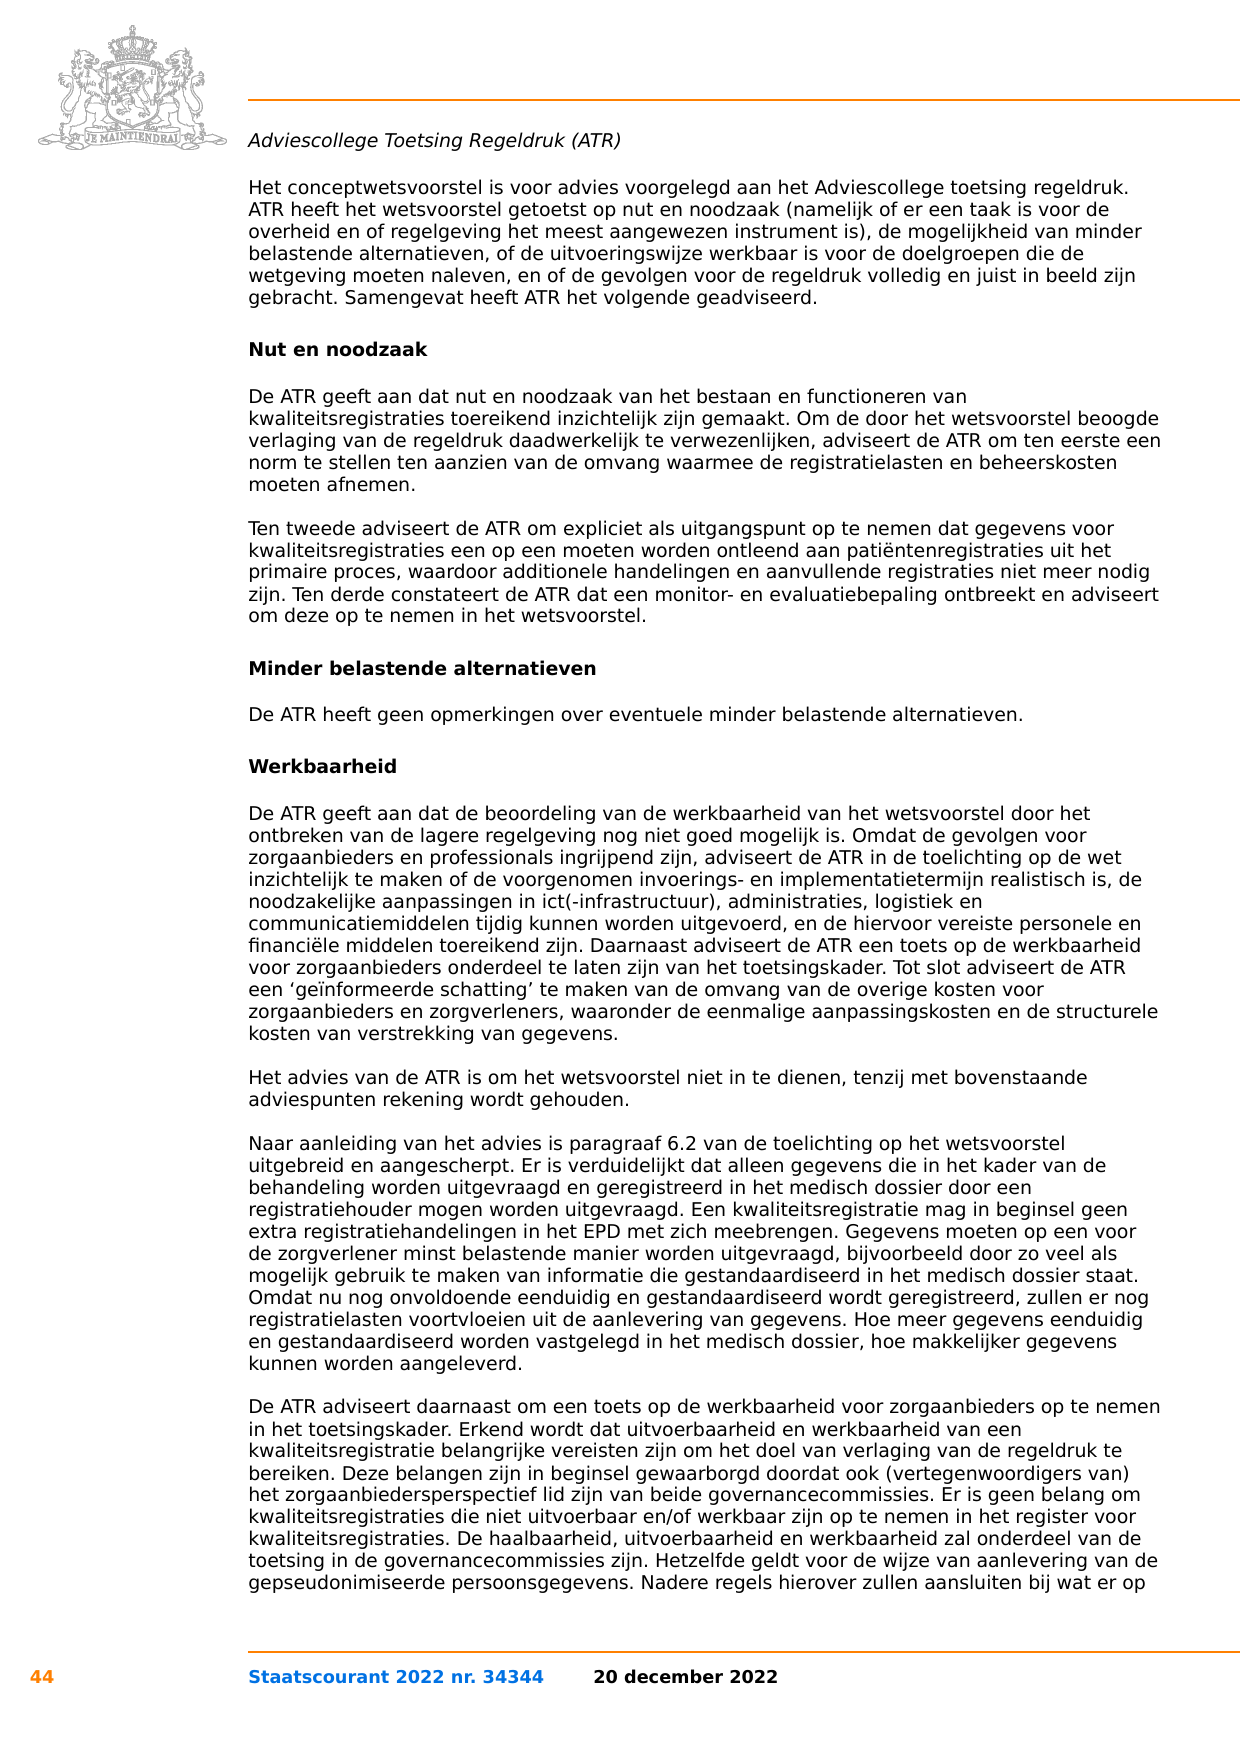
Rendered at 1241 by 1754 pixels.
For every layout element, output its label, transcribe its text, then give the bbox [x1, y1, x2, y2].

subtitle Werkbaarheid [248, 756, 1163, 778]
text De ATR heeft geen opmerkingen over eventuele minder belastende alternatieven. [248, 704, 1163, 726]
text De ATR geeft aan dat nut en noodzaak van het bestaan en functioneren van kwaliteitsregistraties toereikend inzichtelijk zijn gemaakt. Om de door het wetsvoorstel beoogde verlaging van de regeldruk daadwerkelijk te verwezenlijken, adviseert de ATR om ten eerste een norm te stellen ten aanzien van de omvang waarmee de registratielasten en beheerskosten moeten afnemen. [248, 386, 1163, 496]
picture [38, 25, 227, 150]
text Het conceptwetsvoorstel is voor advies voorgelegd aan het Adviescollege toetsing regeldruk. ATR heeft het wetsvoorstel getoetst op nut en noodzaak (namelijk of er een taak is voor de overheid en of regelgeving het meest aangewezen instrument is), de mogelijkheid van minder belastende alternatieven, of de uitvoeringswijze werkbaar is voor de doelgroepen die de wetgeving moeten naleven, en of de gevolgen voor de regeldruk volledig en juist in beeld zijn gebracht. Samengevat heeft ATR het volgende geadviseerd. [248, 177, 1163, 309]
subtitle Adviescollege Toetsing Regeldruk (ATR) [248, 130, 1163, 152]
text De ATR adviseert daarnaast om een toets op de werkbaarheid voor zorgaanbieders op te nemen in het toetsingskader. Erkend wordt dat uitvoerbaarheid en werkbaarheid van een kwaliteitsregistratie belangrijke vereisten zijn om het doel van verlaging van de regeldruk te bereiken. Deze belangen zijn in beginsel gewaarborgd doordat ook (vertegenwoordigers van) het zorgaanbiedersperspectief lid zijn van beide governancecommissies. Er is geen belang om kwaliteitsregistraties die niet uitvoerbaar en/of werkbaar zijn op te nemen in het register voor kwaliteitsregistraties. De haalbaarheid, uitvoerbaarheid en werkbaarheid zal onderdeel van de toetsing in de governancecommissies zijn. Hetzelfde geldt voor de wijze van aanlevering van de gepseudonimiseerde persoonsgegevens. Nadere regels hierover zullen aansluiten bij wat er op [248, 1396, 1163, 1594]
text Ten tweede adviseert de ATR om expliciet als uitgangspunt op te nemen dat gegevens voor kwaliteitsregistraties een op een moeten worden ontleend aan patiëntenregistraties uit het primaire proces, waardoor additionele handelingen en aanvullende registraties niet meer nodig zijn. Ten derde constateert de ATR dat een monitor- en evaluatiebepaling ontbreekt en adviseert om deze op te nemen in het wetsvoorstel. [248, 517, 1163, 627]
text Het advies van de ATR is om het wetsvoorstel niet in te dienen, tenzij met bovenstaande adviespunten rekening wordt gehouden. [248, 1067, 1163, 1111]
text Naar aanleiding van het advies is paragraaf 6.2 van de toelichting op het wetsvoorstel uitgebreid en aangescherpt. Er is verduidelijkt dat alleen gegevens die in het kader van de behandeling worden uitgevraagd en geregistreerd in het medisch dossier door een registratiehouder mogen worden uitgevraagd. Een kwaliteitsregistratie mag in beginsel geen extra registratiehandelingen in het EPD met zich meebrengen. Gegevens moeten op een voor de zorgverlener minst belastende manier worden uitgevraagd, bijvoorbeeld door zo veel als mogelijk gebruik te maken van informatie die gestandaardiseerd in het medisch dossier staat. Omdat nu nog onvoldoende eenduidig en gestandaardiseerd wordt geregistreerd, zullen er nog registratielasten voortvloeien uit de aanlevering van gegevens. Hoe meer gegevens eenduidig en gestandaardiseerd worden vastgelegd in het medisch dossier, hoe makkelijker gegevens kunnen worden aangeleverd. [248, 1133, 1163, 1374]
subtitle Minder belastende alternatieven [248, 657, 1163, 679]
text De ATR geeft aan dat de beoordeling van de werkbaarheid van het wetsvoorstel door het ontbreken van de lagere regelgeving nog niet goed mogelijk is. Omdat de gevolgen voor zorgaanbieders en professionals ingrijpend zijn, adviseert de ATR in de toelichting op de wet inzichtelijk te maken of de voorgenomen invoerings- en implementatietermijn realistisch is, de noodzakelijke aanpassingen in ict(-infrastructuur), administraties, logistiek en communicatiemiddelen tijdig kunnen worden uitgevoerd, en de hiervoor vereiste personele en financiële middelen toereikend zijn. Daarnaast adviseert de ATR een toets op de werkbaarheid voor zorgaanbieders onderdeel te laten zijn van het toetsingskader. Tot slot adviseert de ATR een ‘geïnformeerde schatting’ te maken van de omvang van de overige kosten voor zorgaanbieders en zorgverleners, waaronder de eenmalige aanpassingskosten en de structurele kosten van verstrekking van gegevens. [248, 803, 1163, 1045]
subtitle Nut en noodzaak [248, 339, 1163, 361]
